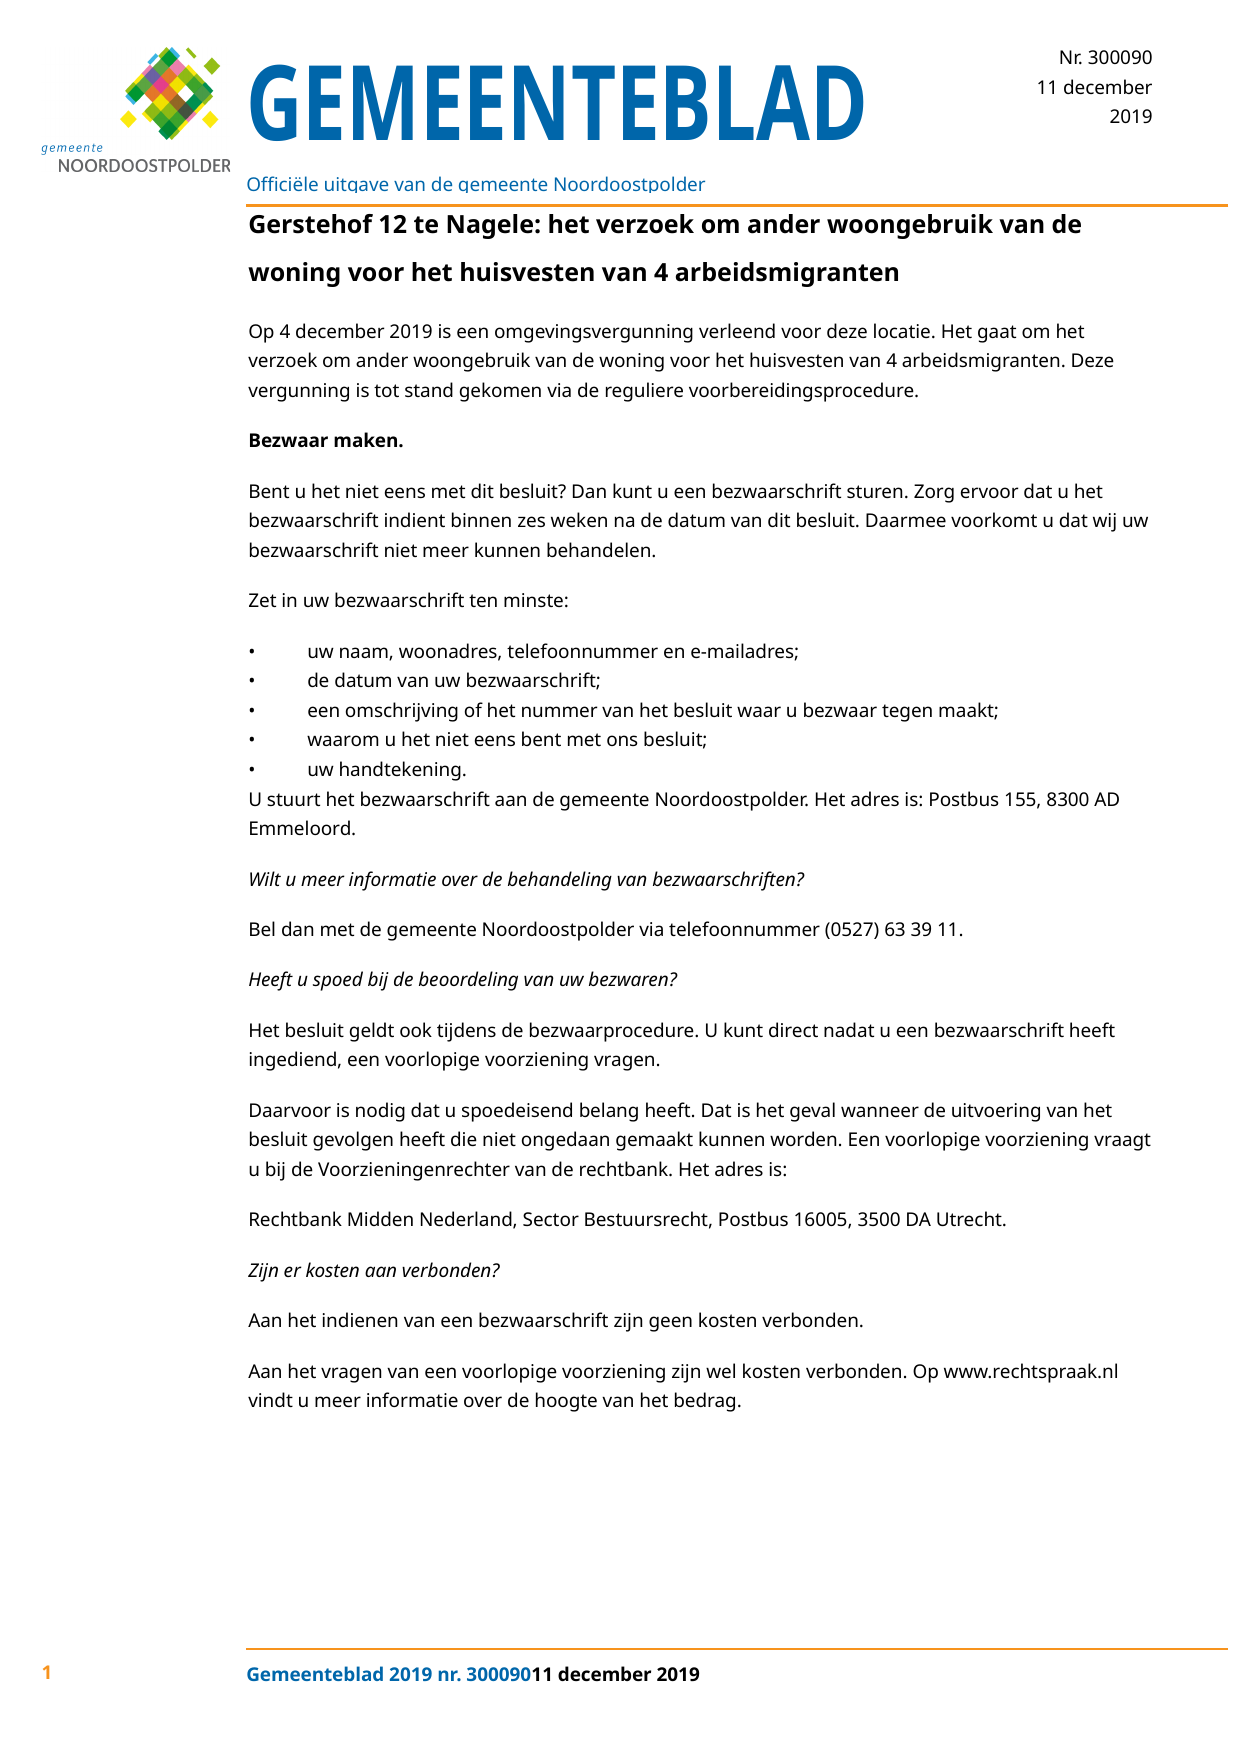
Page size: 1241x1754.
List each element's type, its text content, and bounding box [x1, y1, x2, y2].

text Bezwaar maken. [248, 427, 1152, 453]
text Het besluit geldt ook tijdens de bezwaarprocedure. U kunt direct nadat u een bezwaarschrift heeft ingediend, een voorlopige voorziening vragen. [248, 1017, 1152, 1072]
text Heeft u spoed bij de beoordeling van uw bezwaren? [248, 967, 1152, 992]
text Bent u het niet eens met dit besluit? Dan kunt u een bezwaarschrift sturen. Zorg ervoor dat u het bezwaarschrift indient binnen zes weken na de datum van dit besluit. Daarmee voorkomt u dat wij uw bezwaarschrift niet meer kunnen behandelen. [248, 478, 1152, 563]
text Zijn er kosten aan verbonden? [248, 1257, 1152, 1283]
text Rechtbank Midden Nederland, Sector Bestuursrecht, Postbus 16005, 3500 DA Utrecht. [248, 1207, 1152, 1232]
picture [41, 47, 231, 172]
text Wilt u meer informatie over de behandeling van bezwaarschriften? [248, 866, 1152, 892]
text U stuurt het bezwaarschrift aan de gemeente Noordoostpolder. Het adres is: Postbus 155, 8300 AD Emmeloord. [248, 786, 1152, 841]
text Daarvoor is nodig dat u spoedeisend belang heeft. Dat is het geval wanneer de uitvoering van het besluit gevolgen heeft die niet ongedaan gemaakt kunnen worden. Een voorlopige voorziening vraagt u bij de Voorzieningenrechter van de rechtbank. Het adres is: [248, 1097, 1152, 1182]
text Aan het indienen van een bezwaarschrift zijn geen kosten verbonden. [248, 1307, 1152, 1333]
text Gerstehof 12 te Nagele: het verzoek om ander woongebruik van de woning voor het huisvesten van 4 arbeidsmigranten [248, 207, 1152, 288]
text Bel dan met de gemeente Noordoostpolder via telefoonnummer (0527) 63 39 11. [248, 916, 1152, 942]
text Op 4 december 2019 is een omgevingsvergunning verleend voor deze locatie. Het gaat om het verzoek om ander woongebruik van de woning voor het huisvesten van 4 arbeidsmigranten. Deze vergunning is tot stand gekomen via de reguliere voorbereidingsprocedure. [248, 318, 1152, 403]
list de datum van uw bezwaarschrift; [248, 667, 1152, 693]
list een omschrijving of het nummer van het besluit waar u bezwaar tegen maakt; [248, 697, 1152, 723]
text Aan het vragen van een voorlopige voorziening zijn wel kosten verbonden. Op www.rechtspraak.nl vindt u meer informatie over de hoogte van het bedrag. [248, 1358, 1152, 1413]
list uw naam, woonadres, telefoonnummer en e-mailadres; [248, 638, 1152, 664]
text Zet in uw bezwaarschrift ten minste: [248, 587, 1152, 613]
list uw handtekening. [248, 756, 1152, 782]
list waarom u het niet eens bent met ons besluit; [248, 727, 1152, 752]
